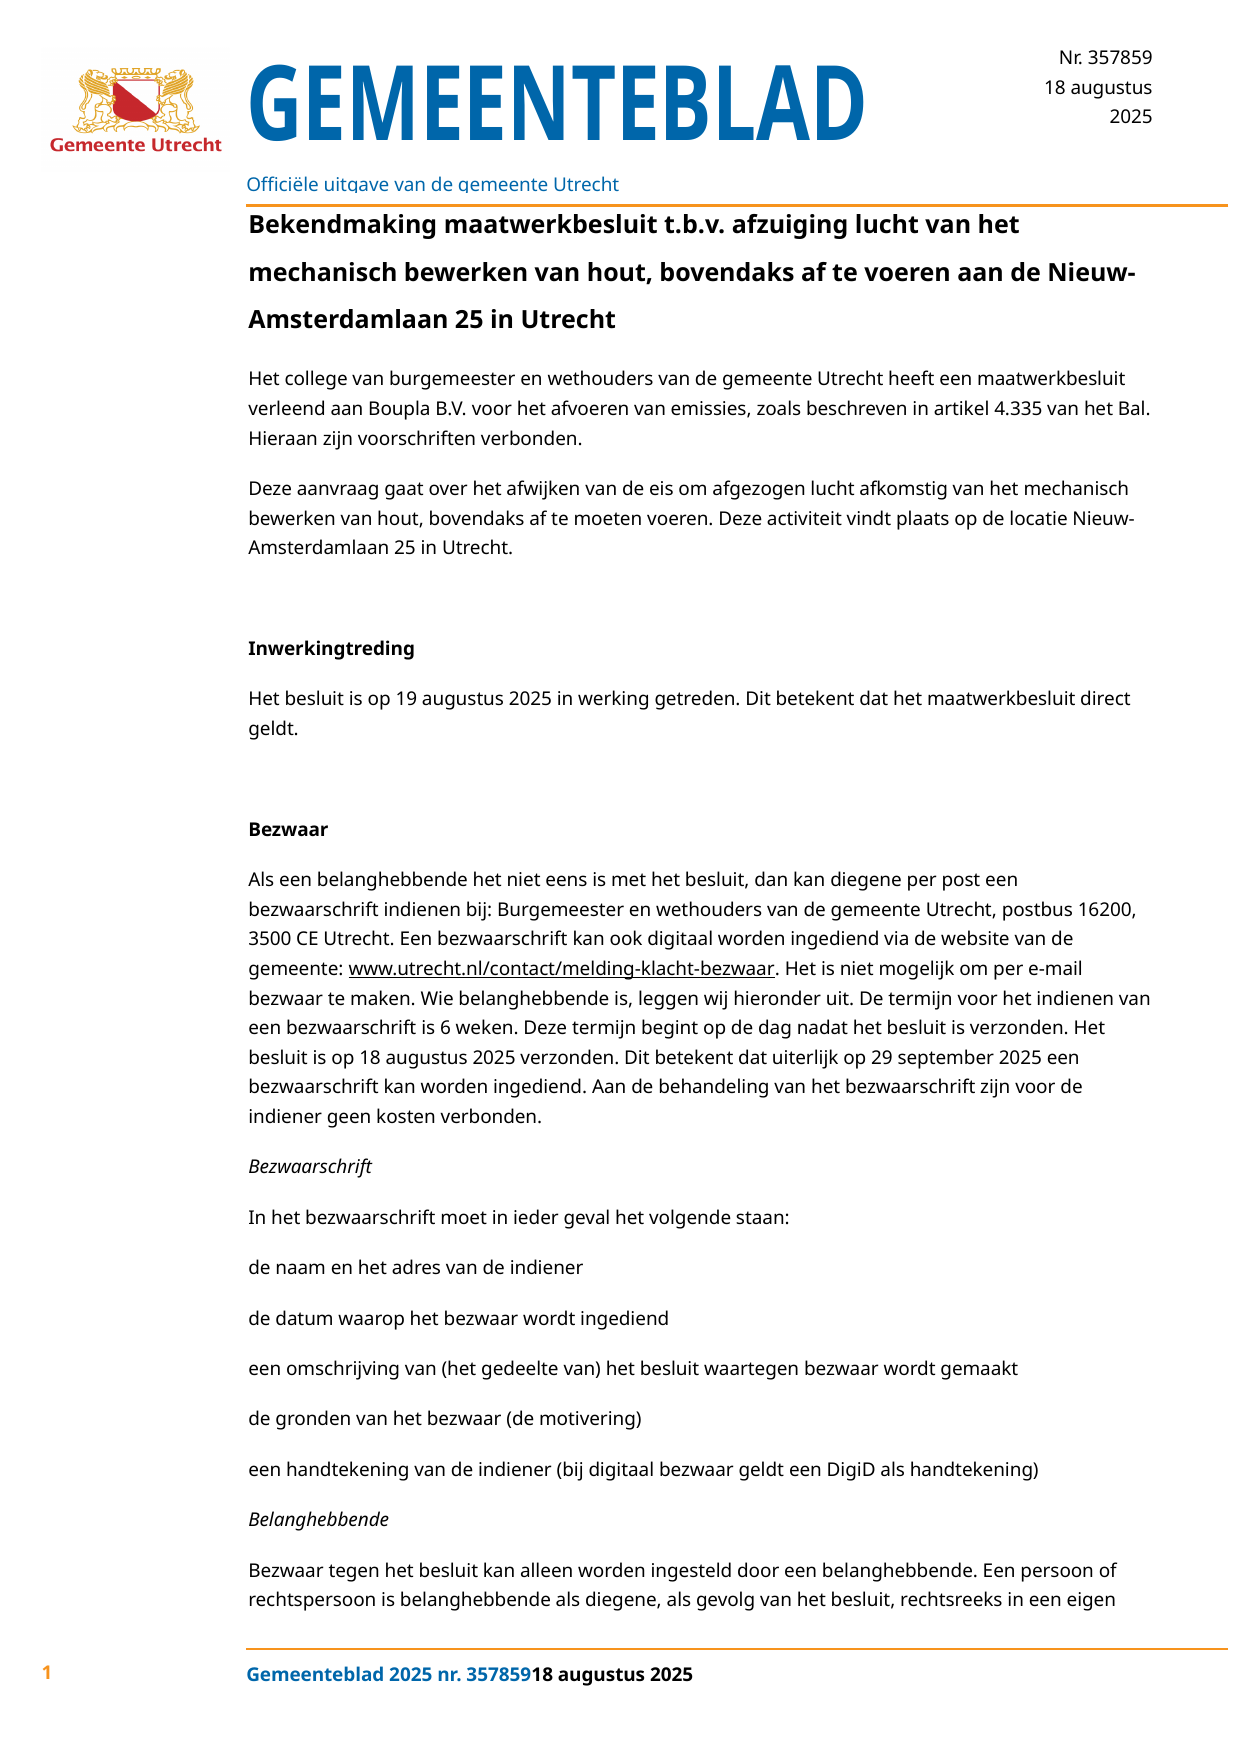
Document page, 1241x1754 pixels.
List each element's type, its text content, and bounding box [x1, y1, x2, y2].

text Bekendmaking maatwerkbesluit t.b.v. afzuiging lucht van het mechanisch bewerken van hout, bovendaks af te voeren aan de Nieuw-Amsterdamlaan 25 in Utrecht [248, 207, 1152, 336]
text Als een belanghebbende het niet eens is met het besluit, dan kan diegene per post een bezwaarschrift indienen bij: Burgemeester en wethouders van de gemeente Utrecht, postbus 16200, 3500 CE Utrecht. Een bezwaarschrift kan ook digitaal worden ingediend via de website van de gemeente: www.utrecht.nl/contact/melding-klacht-bezwaar. Het is niet mogelijk om per e-mail bezwaar te maken. Wie belanghebbende is, leggen wij hieronder uit. De termijn voor het indienen van een bezwaarschrift is 6 weken. Deze termijn begint op de dag nadat het besluit is verzonden. Het besluit is op 18 augustus 2025 verzonden. Dit betekent dat uiterlijk op 29 september 2025 een bezwaarschrift kan worden ingediend. Aan de behandeling van het bezwaarschrift zijn voor de indiener geen kosten verbonden. [248, 866, 1152, 1129]
text Het college van burgemeester en wethouders van de gemeente Utrecht heeft een maatwerkbesluit verleend aan Boupla B.V. voor het afvoeren van emissies, zoals beschreven in artikel 4.335 van het Bal. Hieraan zijn voorschriften verbonden. [248, 366, 1152, 450]
text de datum waarop het bezwaar wordt ingediend [248, 1305, 1152, 1330]
text Bezwaar [248, 816, 1152, 842]
text Bezwaar tegen het besluit kan alleen worden ingesteld door een belanghebbende. Een persoon of rechtspersoon is belanghebbende als diegene, als gevolg van het besluit, rechtsreeks in een eigen [248, 1557, 1152, 1612]
text Deze aanvraag gaat over het afwijken van de eis om afgezogen lucht afkomstig van het mechanisch bewerken van hout, bovendaks af te moeten voeren. Deze activiteit vindt plaats op de locatie Nieuw-Amsterdamlaan 25 in Utrecht. [248, 475, 1152, 560]
text In het bezwaarschrift moet in ieder geval het volgende staan: [248, 1204, 1152, 1229]
picture [41, 47, 231, 172]
text Belanghebbende [248, 1506, 1152, 1532]
text Inwerkingtreding [248, 635, 1152, 661]
text de naam en het adres van de indiener [248, 1254, 1152, 1280]
text Bezwaarschrift [248, 1153, 1152, 1179]
text een handtekening van de indiener (bij digitaal bezwaar geldt een DigiD als handtekening) [248, 1456, 1152, 1482]
text een omschrijving van (het gedeelte van) het besluit waartegen bezwaar wordt gemaakt [248, 1355, 1152, 1381]
text Het besluit is op 19 augustus 2025 in werking getreden. Dit betekent dat het maatwerkbesluit direct geldt. [248, 686, 1152, 741]
text de gronden van het bezwaar (de motivering) [248, 1406, 1152, 1431]
